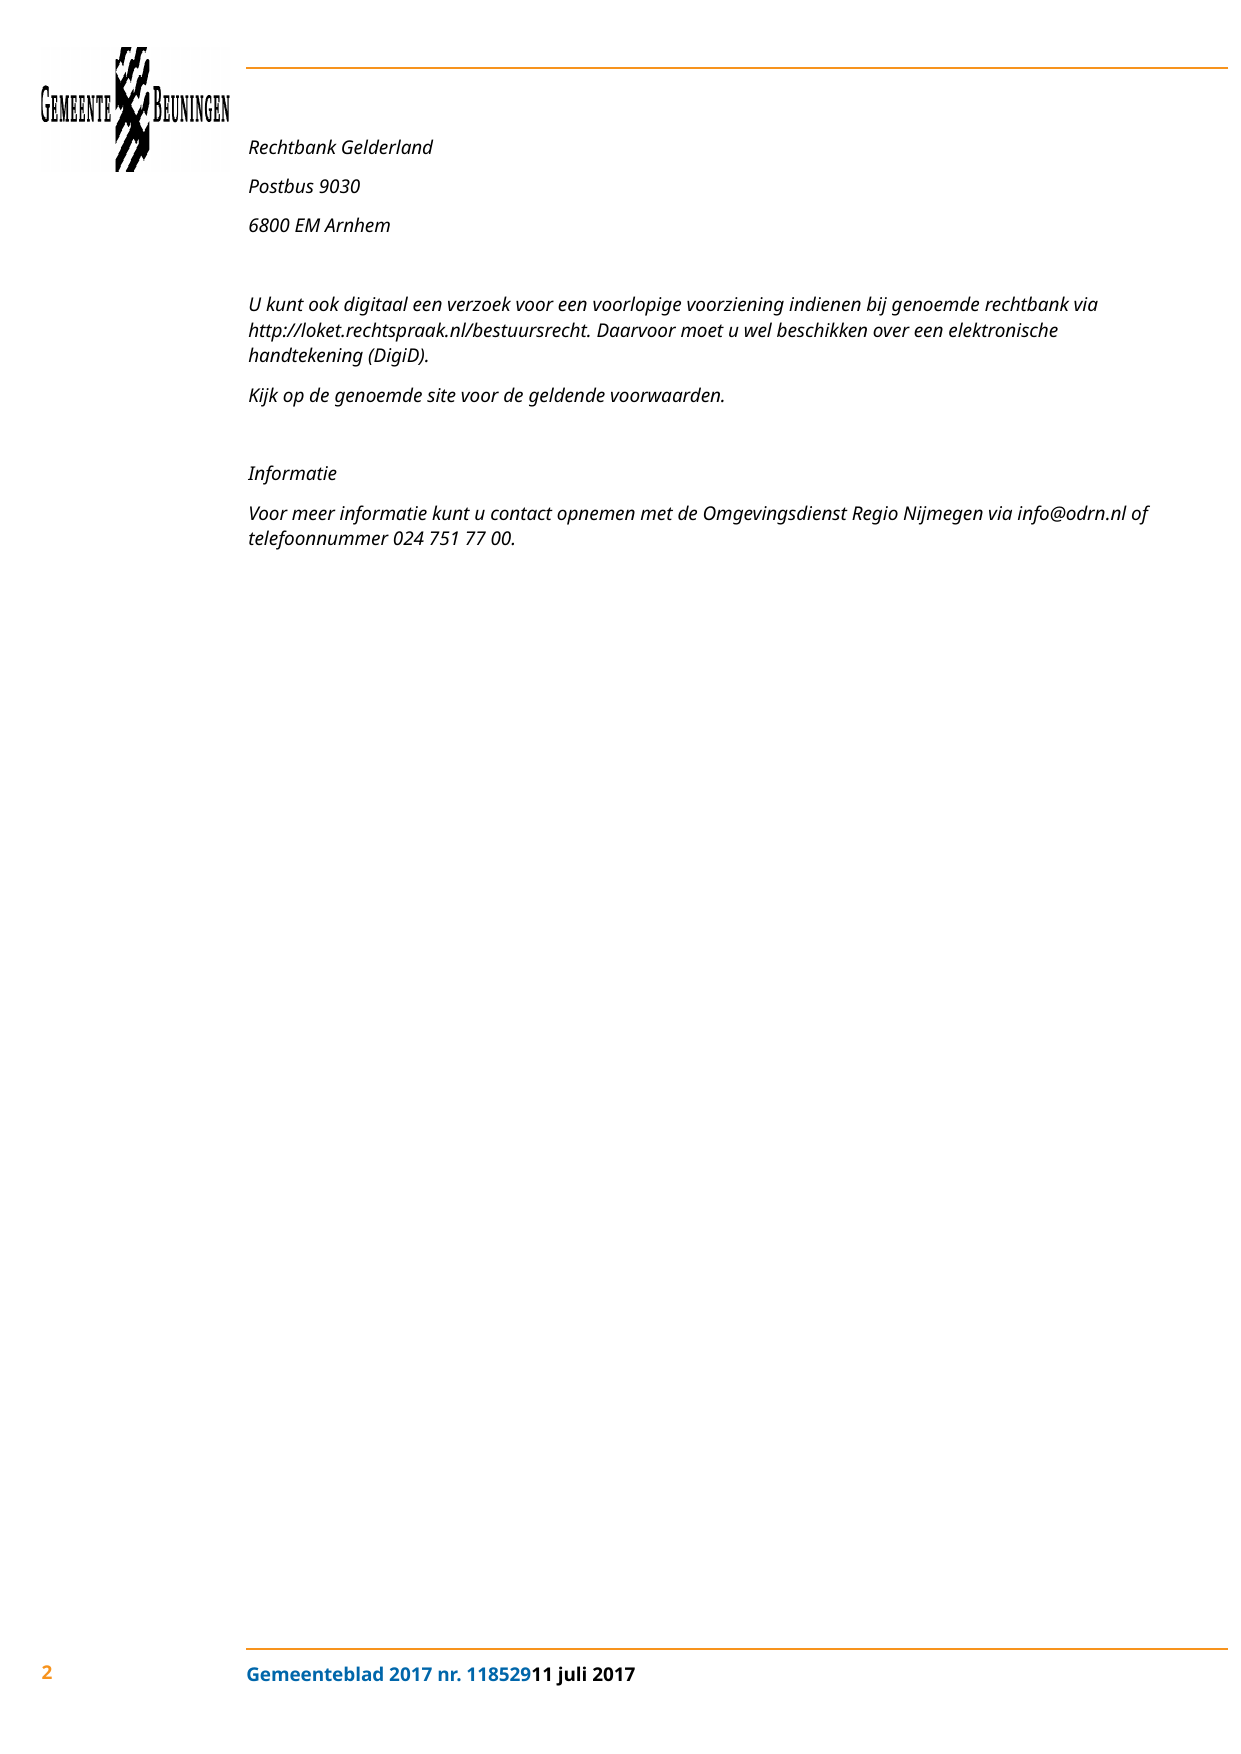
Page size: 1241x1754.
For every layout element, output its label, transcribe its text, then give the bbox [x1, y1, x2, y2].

text Informatie [248, 460, 1152, 486]
text Postbus 9030 [248, 173, 1152, 199]
text Kijk op de genoemde site voor de geldende voorwaarden. [248, 382, 1152, 408]
text Rechtbank Gelderland [248, 134, 1152, 160]
text Voor meer informatie kunt u contact opnemen met de Omgevingsdienst Regio Nijmegen via info@odrn.nl of telefoonnummer 024 751 77 00. [248, 500, 1152, 551]
picture [41, 47, 231, 172]
text U kunt ook digitaal een verzoek voor een voorlopige voorziening indienen bij genoemde rechtbank via http://loket.rechtspraak.nl/bestuursrecht. Daarvoor moet u wel beschikken over een elektronische handtekening (DigiD). [248, 291, 1152, 368]
text 6800 EM Arnhem [248, 213, 1152, 238]
